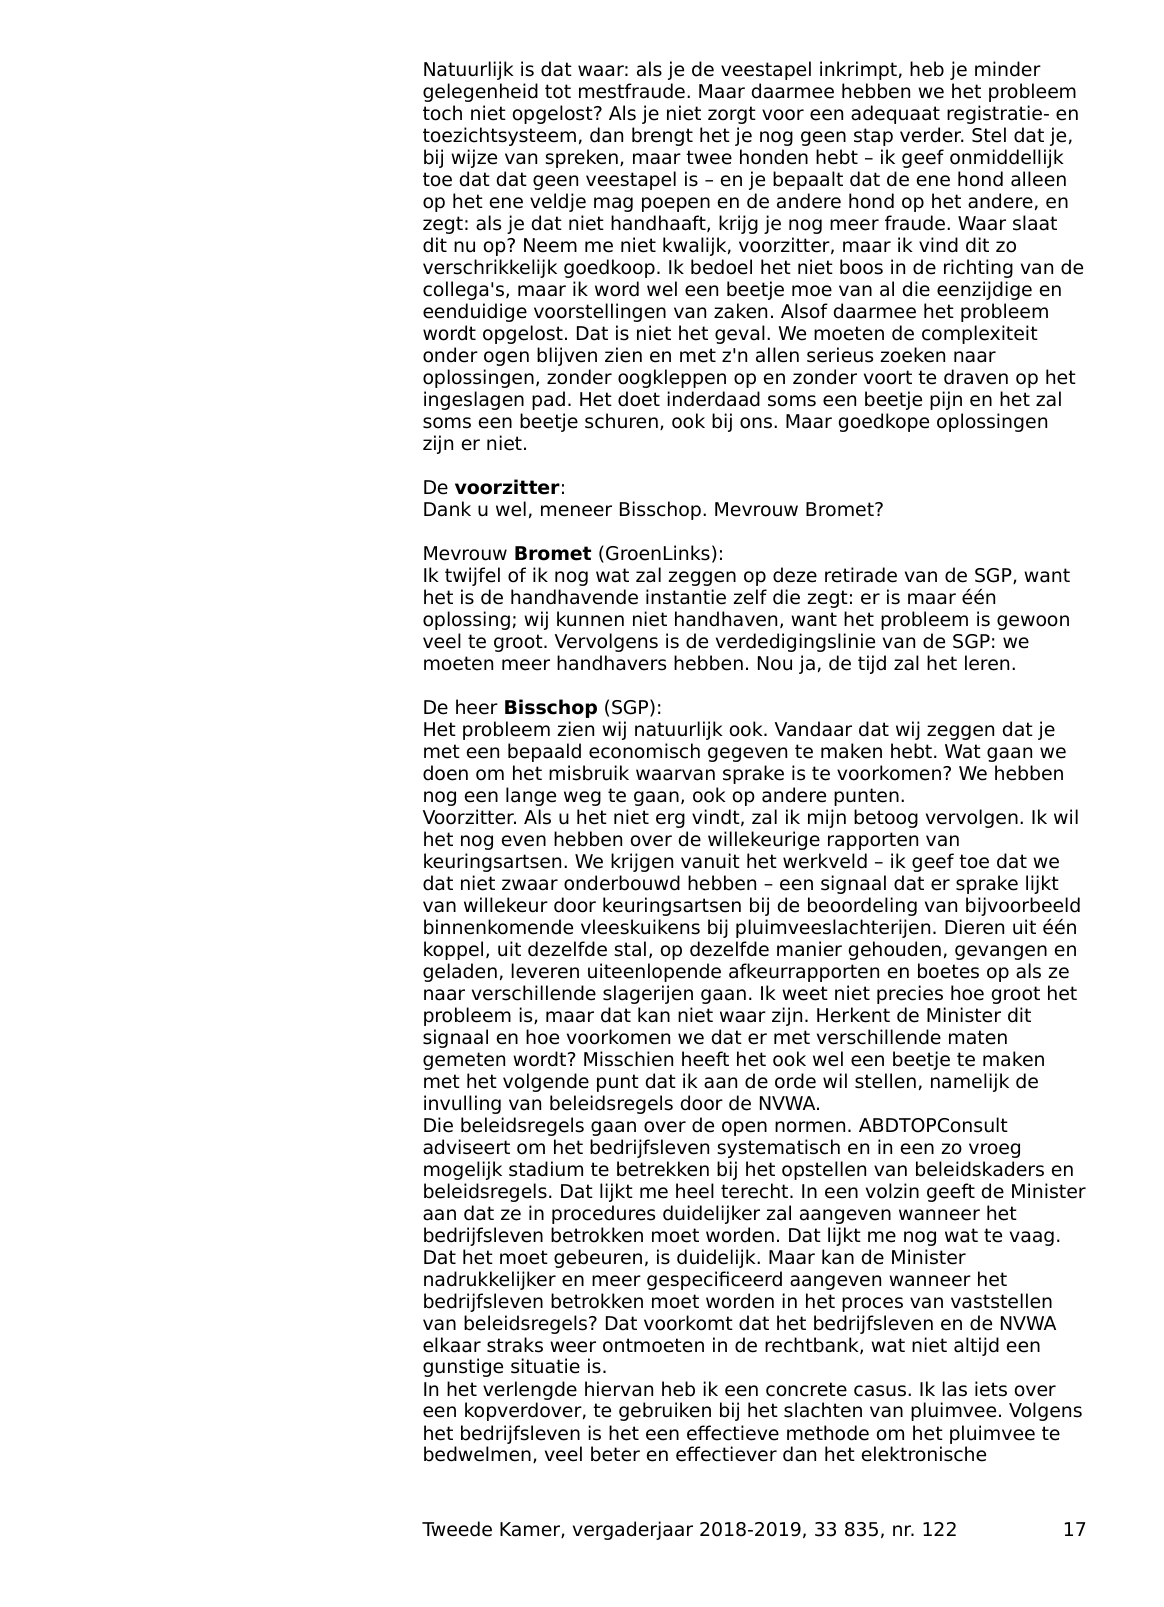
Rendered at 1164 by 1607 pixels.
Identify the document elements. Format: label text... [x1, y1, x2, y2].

text Mevrouw Bromet (GroenLinks): [422, 543, 1087, 565]
text Ik twijfel of ik nog wat zal zeggen op deze retirade van de SGP, want het is de handhavende instantie zelf die zegt: er is maar één oplossing; wij kunnen niet handhaven, want het probleem is gewoon veel te groot. Vervolgens is de verdedigingslinie van de SGP: we moeten meer handhavers hebben. Nou ja, de tijd zal het leren. [422, 565, 1087, 675]
text Natuurlijk is dat waar: als je de veestapel inkrimpt, heb je minder gelegenheid tot mestfraude. Maar daarmee hebben we het probleem toch niet opgelost? Als je niet zorgt voor een adequaat registratie- en toezichtsysteem, dan brengt het je nog geen stap verder. Stel dat je, bij wijze van spreken, maar twee honden hebt – ik geef onmiddellijk toe dat dat geen veestapel is – en je bepaalt dat de ene hond alleen op het ene veldje mag poepen en de andere hond op het andere, en zegt: als je dat niet handhaaft, krijg je nog meer fraude. Waar slaat dit nu op? Neem me niet kwalijk, voorzitter, maar ik vind dit zo verschrikkelijk goedkoop. Ik bedoel het niet boos in de richting van de collega's, maar ik word wel een beetje moe van al die eenzijdige en eenduidige voorstellingen van zaken. Alsof daarmee het probleem wordt opgelost. Dat is niet het geval. We moeten de complexiteit onder ogen blijven zien en met z'n allen serieus zoeken naar oplossingen, zonder oogkleppen op en zonder voort te draven op het ingeslagen pad. Het doet inderdaad soms een beetje pijn en het zal soms een beetje schuren, ook bij ons. Maar goedkope oplossingen zijn er niet. [422, 59, 1087, 455]
text De voorzitter: [422, 477, 1087, 499]
text Het probleem zien wij natuurlijk ook. Vandaar dat wij zeggen dat je met een bepaald economisch gegeven te maken hebt. Wat gaan we doen om het misbruik waarvan sprake is te voorkomen? We hebben nog een lange weg te gaan, ook op andere punten. [422, 719, 1087, 807]
text Die beleidsregels gaan over de open normen. ABDTOPConsult adviseert om het bedrijfsleven systematisch en in een zo vroeg mogelijk stadium te betrekken bij het opstellen van beleidskaders en beleidsregels. Dat lijkt me heel terecht. In een volzin geeft de Minister aan dat ze in procedures duidelijker zal aangeven wanneer het bedrijfsleven betrokken moet worden. Dat lijkt me nog wat te vaag. Dat het moet gebeuren, is duidelijk. Maar kan de Minister nadrukkelijker en meer gespecificeerd aangeven wanneer het bedrijfsleven betrokken moet worden in het proces van vaststellen van beleidsregels? Dat voorkomt dat het bedrijfsleven en de NVWA elkaar straks weer ontmoeten in de rechtbank, wat niet altijd een gunstige situatie is. [422, 1115, 1087, 1378]
text Voorzitter. Als u het niet erg vindt, zal ik mijn betoog vervolgen. Ik wil het nog even hebben over de willekeurige rapporten van keuringsartsen. We krijgen vanuit het werkveld – ik geef toe dat we dat niet zwaar onderbouwd hebben – een signaal dat er sprake lijkt van willekeur door keuringsartsen bij de beoordeling van bijvoorbeeld binnenkomende vleeskuikens bij pluimveeslachterijen. Dieren uit één koppel, uit dezelfde stal, op dezelfde manier gehouden, gevangen en geladen, leveren uiteenlopende afkeurrapporten en boetes op als ze naar verschillende slagerijen gaan. Ik weet niet precies hoe groot het probleem is, maar dat kan niet waar zijn. Herkent de Minister dit signaal en hoe voorkomen we dat er met verschillende maten gemeten wordt? Misschien heeft het ook wel een beetje te maken met het volgende punt dat ik aan de orde wil stellen, namelijk de invulling van beleidsregels door de NVWA. [422, 807, 1087, 1115]
text De heer Bisschop (SGP): [422, 697, 1087, 719]
text In het verlengde hiervan heb ik een concrete casus. Ik las iets over een kopverdover, te gebruiken bij het slachten van pluimvee. Volgens het bedrijfsleven is het een effectieve methode om het pluimvee te bedwelmen, veel beter en effectiever dan het elektronische [422, 1378, 1087, 1466]
text Dank u wel, meneer Bisschop. Mevrouw Bromet? [422, 499, 1087, 521]
